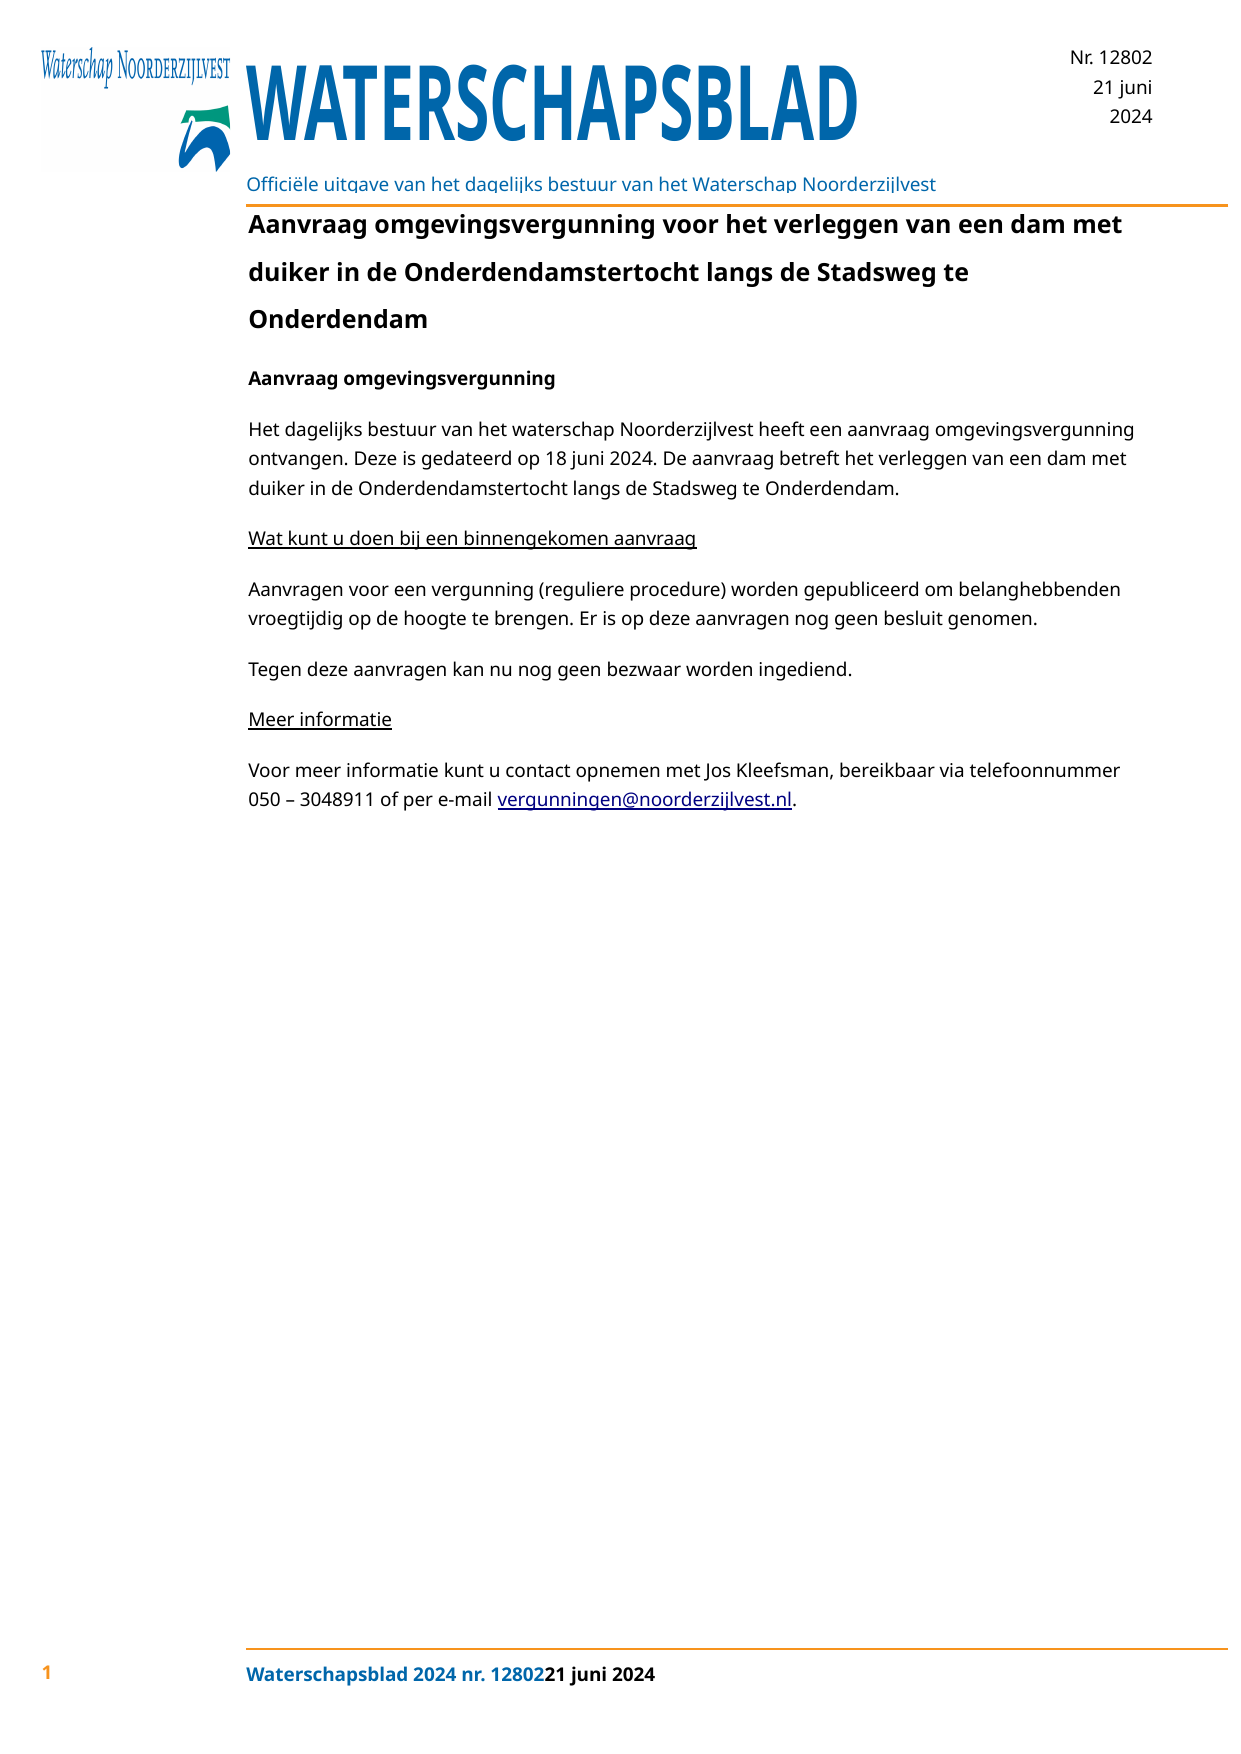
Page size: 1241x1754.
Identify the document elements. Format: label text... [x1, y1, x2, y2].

text Meer informatie [248, 706, 1152, 732]
text Het dagelijks bestuur van het waterschap Noorderzijlvest heeft een aanvraag omgevingsvergunning ontvangen. Deze is gedateerd op 18 juni 2024. De aanvraag betreft het verleggen van een dam met duiker in de Onderdendamstertocht langs de Stadsweg te Onderdendam. [248, 416, 1152, 501]
text Tegen deze aanvragen kan nu nog geen bezwaar worden ingediend. [248, 656, 1152, 682]
picture [41, 47, 231, 172]
text Wat kunt u doen bij een binnengekomen aanvraag [248, 526, 1152, 551]
text Aanvraag omgevingsvergunning voor het verleggen van een dam met duiker in de Onderdendamstertocht langs de Stadsweg te Onderdendam [248, 207, 1152, 336]
text Aanvraag omgevingsvergunning [248, 366, 1152, 391]
text Voor meer informatie kunt u contact opnemen met Jos Kleefsman, bereikbaar via telefoonnummer 050 – 3048911 of per e-mail vergunningen@noorderzijlvest.nl. [248, 757, 1152, 812]
text Aanvragen voor een vergunning (reguliere procedure) worden gepubliceerd om belanghebbenden vroegtijdig op de hoogte te brengen. Er is op deze aanvragen nog geen besluit genomen. [248, 576, 1152, 631]
